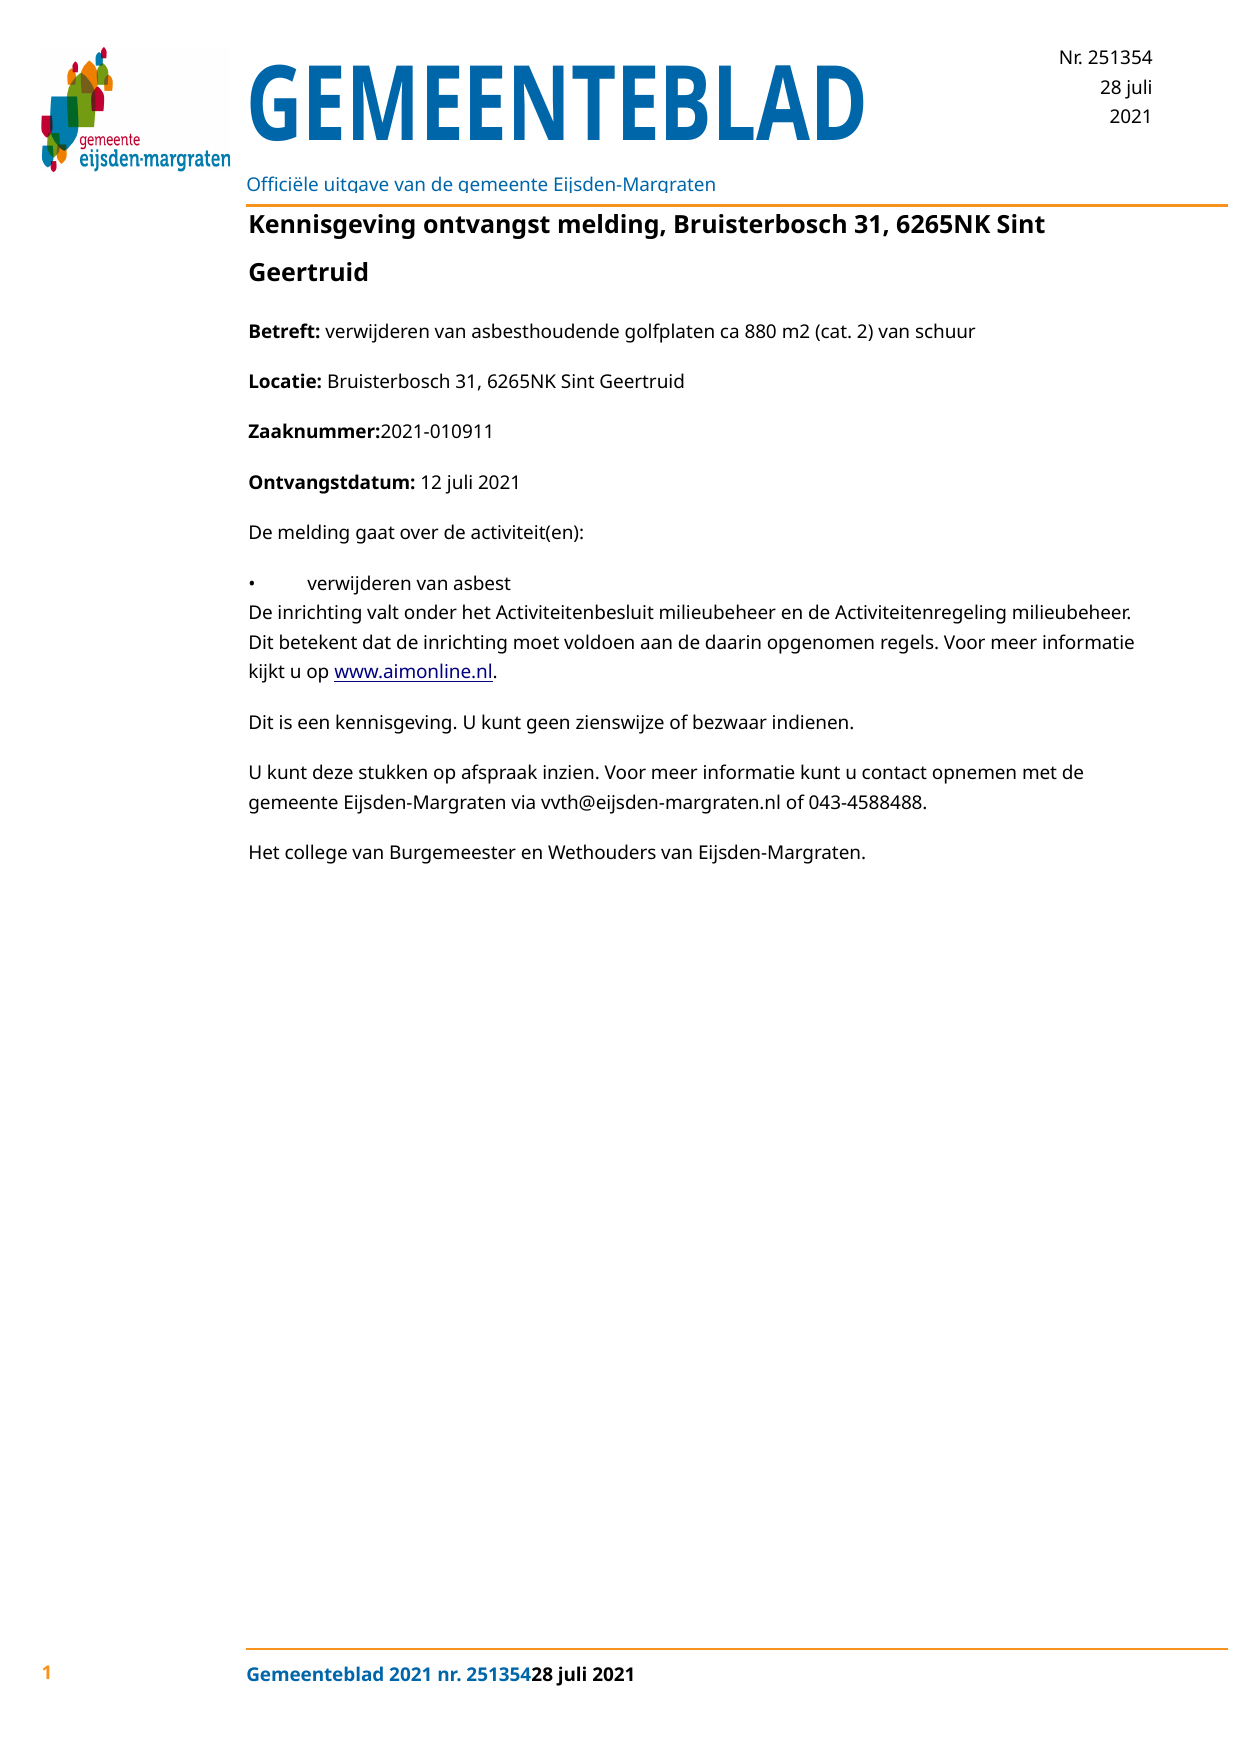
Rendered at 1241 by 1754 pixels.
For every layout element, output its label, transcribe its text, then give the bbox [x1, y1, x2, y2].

text Locatie: Bruisterbosch 31, 6265NK Sint Geertruid [248, 368, 1152, 394]
text Kennisgeving ontvangst melding, Bruisterbosch 31, 6265NK Sint Geertruid [248, 207, 1152, 288]
text Ontvangstdatum: 12 juli 2021 [248, 469, 1152, 495]
list verwijderen van asbest [248, 570, 1152, 596]
picture [41, 47, 231, 172]
text De inrichting valt onder het Activiteitenbesluit milieubeheer en de Activiteitenregeling milieubeheer. Dit betekent dat de inrichting moet voldoen aan de daarin opgenomen regels. Voor meer informatie kijkt u op www.aimonline.nl. [248, 599, 1152, 684]
text Het college van Burgemeester en Wethouders van Eijsden-Margraten. [248, 839, 1152, 865]
text De melding gaat over de activiteit(en): [248, 519, 1152, 545]
text Zaaknummer:2021-010911 [248, 419, 1152, 444]
text Dit is een kennisgeving. U kunt geen zienswijze of bezwaar indienen. [248, 709, 1152, 735]
text Betreft: verwijderen van asbesthoudende golfplaten ca 880 m2 (cat. 2) van schuur [248, 318, 1152, 344]
text U kunt deze stukken op afspraak inzien. Voor meer informatie kunt u contact opnemen met de gemeente Eijsden-Margraten via vvth@eijsden-margraten.nl of 043-4588488. [248, 759, 1152, 815]
